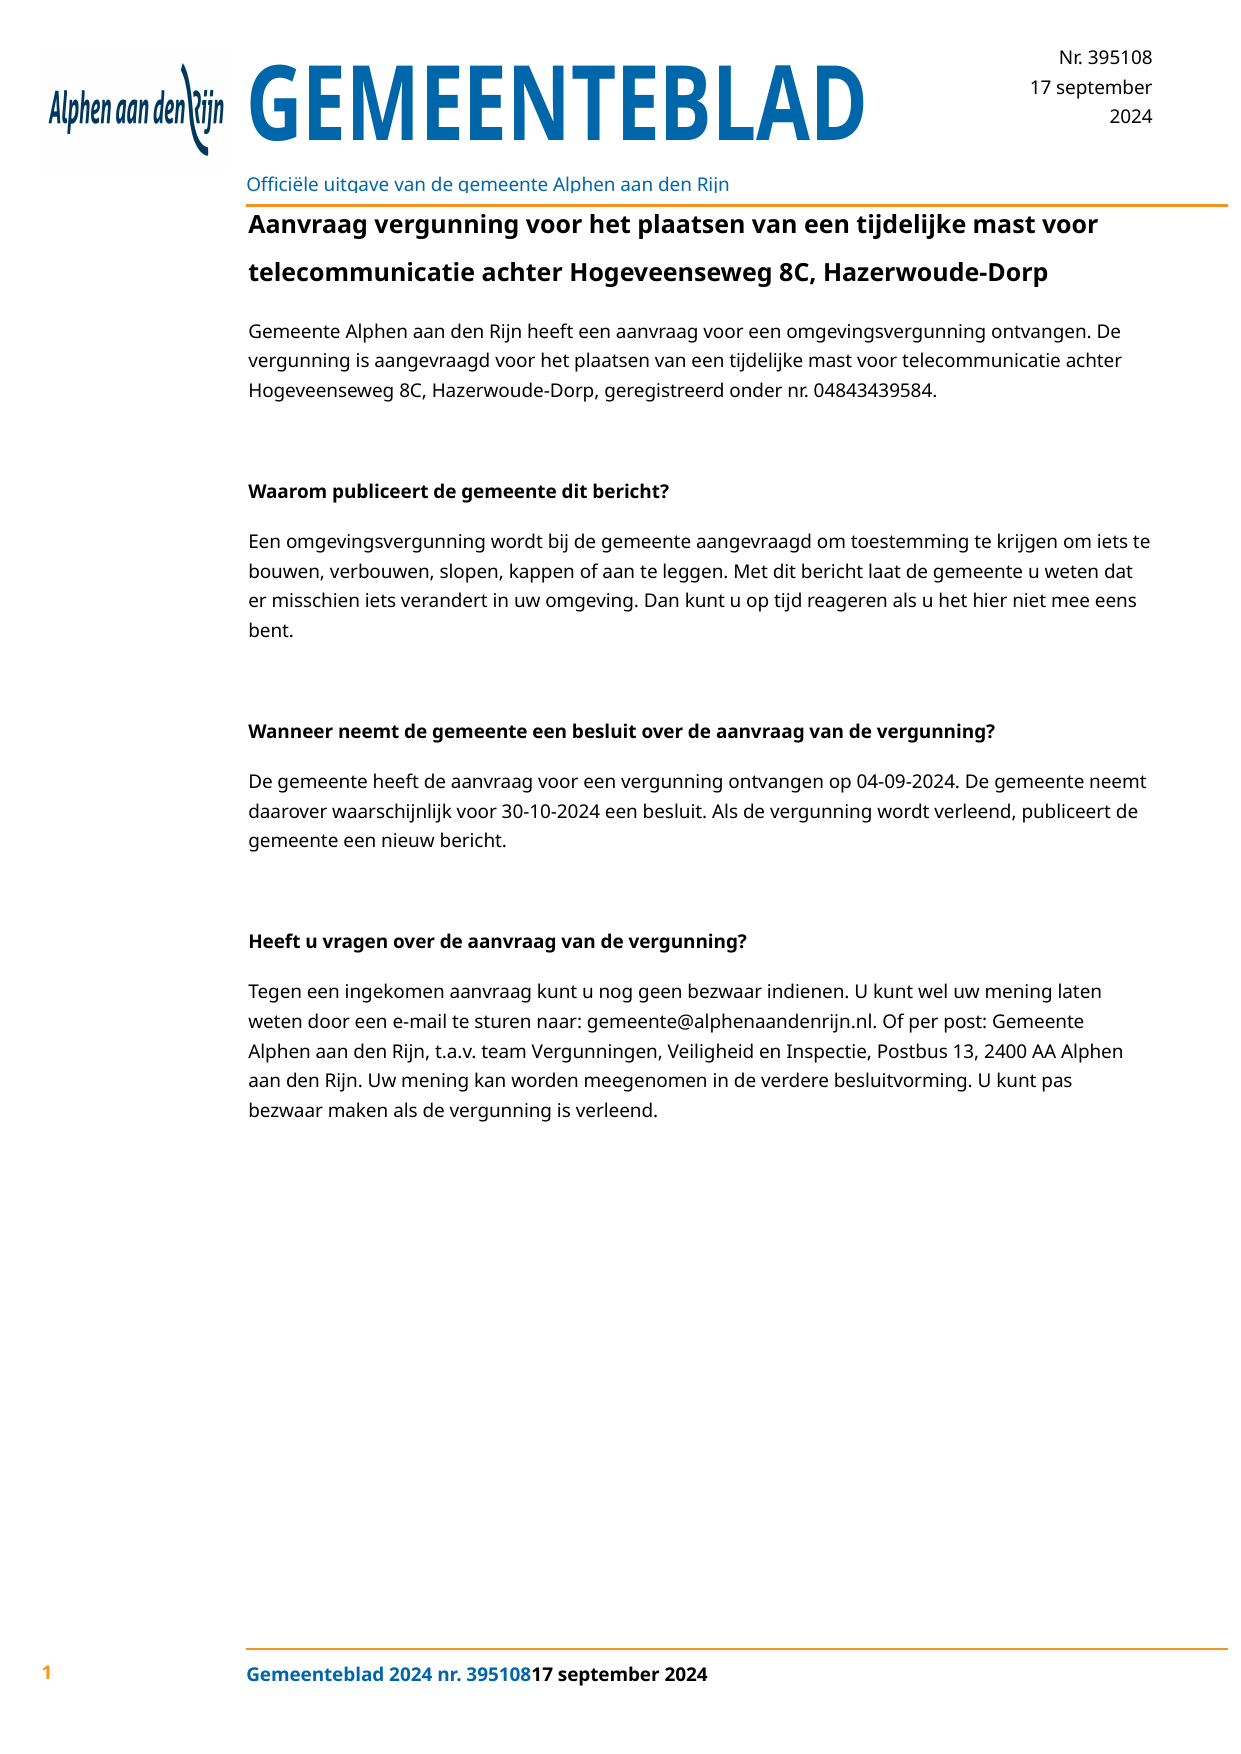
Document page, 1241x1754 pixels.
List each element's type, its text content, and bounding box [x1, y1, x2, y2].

text Waarom publiceert de gemeente dit bericht? [248, 478, 1152, 504]
text Gemeente Alphen aan den Rijn heeft een aanvraag voor een omgevingsvergunning ontvangen. De vergunning is aangevraagd voor het plaatsen van een tijdelijke mast voor telecommunicatie achter Hogeveenseweg 8C, Hazerwoude-Dorp, geregistreerd onder nr. 04843439584. [248, 318, 1152, 403]
text Een omgevingsvergunning wordt bij de gemeente aangevraagd om toestemming te krijgen om iets te bouwen, verbouwen, slopen, kappen of aan te leggen. Met dit bericht laat de gemeente u weten dat er misschien iets verandert in uw omgeving. Dan kunt u op tijd reageren als u het hier niet mee eens bent. [248, 528, 1152, 643]
text Aanvraag vergunning voor het plaatsen van een tijdelijke mast voor telecommunicatie achter Hogeveenseweg 8C, Hazerwoude-Dorp [248, 207, 1152, 288]
text Wanneer neemt de gemeente een besluit over de aanvraag van de vergunning? [248, 718, 1152, 744]
text Heeft u vragen over de aanvraag van de vergunning? [248, 928, 1152, 954]
picture [41, 47, 231, 172]
text Tegen een ingekomen aanvraag kunt u nog geen bezwaar indienen. U kunt wel uw mening laten weten door een e-mail te sturen naar: gemeente@alphenaandenrijn.nl. Of per post: Gemeente Alphen aan den Rijn, t.a.v. team Vergunningen, Veiligheid en Inspectie, Postbus 13, 2400 AA Alphen aan den Rijn. Uw mening kan worden meegenomen in de verdere besluitvorming. U kunt pas bezwaar maken als de vergunning is verleend. [248, 979, 1152, 1123]
text De gemeente heeft de aanvraag voor een vergunning ontvangen op 04-09-2024. De gemeente neemt daarover waarschijnlijk voor 30-10-2024 een besluit. Als de vergunning wordt verleend, publiceert de gemeente een nieuw bericht. [248, 768, 1152, 853]
